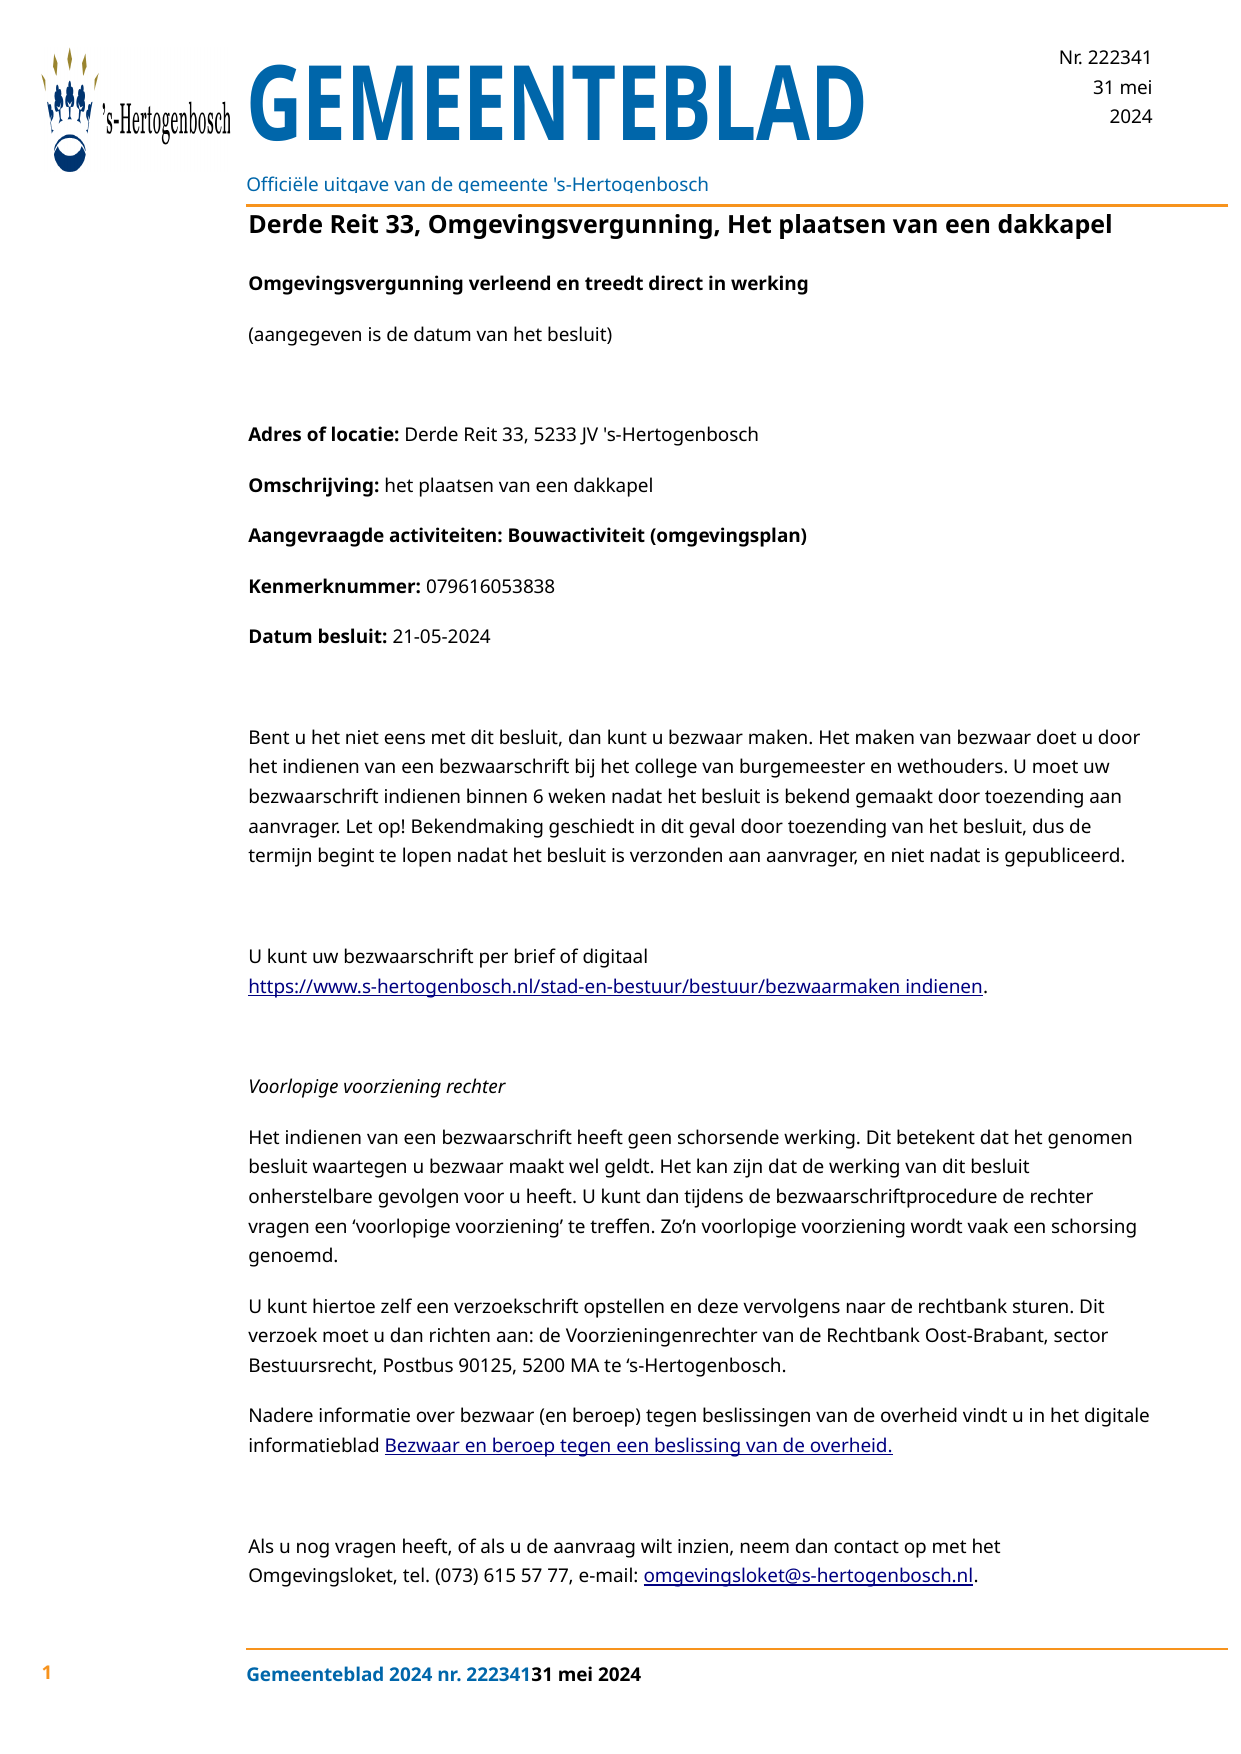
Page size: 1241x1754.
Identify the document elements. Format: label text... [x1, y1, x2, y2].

text Het indienen van een bezwaarschrift heeft geen schorsende werking. Dit betekent dat het genomen besluit waartegen u bezwaar maakt wel geldt. Het kan zijn dat de werking van dit besluit onherstelbare gevolgen voor u heeft. U kunt dan tijdens de bezwaarschriftprocedure de rechter vragen een ‘voorlopige voorziening’ te treffen. Zo’n voorlopige voorziening wordt vaak een schorsing genoemd. [248, 1124, 1152, 1268]
text Omgevingsvergunning verleend en treedt direct in werking [248, 270, 1152, 296]
text Als u nog vragen heeft, of als u de aanvraag wilt inzien, neem dan contact op met het Omgevingsloket, tel. (073) 615 57 77, e-mail: omgevingsloket@s-hertogenbosch.nl. [248, 1533, 1152, 1588]
text Omschrijving: het plaatsen van een dakkapel [248, 472, 1152, 498]
text U kunt uw bezwaarschrift per brief of digitaal https://www.s-hertogenbosch.nl/stad-en-bestuur/bestuur/bezwaarmaken indienen. [248, 943, 1152, 998]
picture [41, 47, 231, 172]
text Adres of locatie: Derde Reit 33, 5233 JV 's-Hertogenbosch [248, 422, 1152, 447]
text Kenmerknummer: 079616053838 [248, 573, 1152, 598]
text Nadere informatie over bezwaar (en beroep) tegen beslissingen van de overheid vindt u in het digitale informatieblad Bezwaar en beroep tegen een beslissing van de overheid. [248, 1402, 1152, 1458]
text Derde Reit 33, Omgevingsvergunning, Het plaatsen van een dakkapel [248, 207, 1152, 241]
text Aangevraagde activiteiten: Bouwactiviteit (omgevingsplan) [248, 522, 1152, 548]
text Voorlopige voorziening rechter [248, 1074, 1152, 1099]
text Bent u het niet eens met dit besluit, dan kunt u bezwaar maken. Het maken van bezwaar doet u door het indienen van een bezwaarschrift bij het college van burgemeester en wethouders. U moet uw bezwaarschrift indienen binnen 6 weken nadat het besluit is bekend gemaakt door toezending aan aanvrager. Let op! Bekendmaking geschiedt in dit geval door toezending van het besluit, dus de termijn begint te lopen nadat het besluit is verzonden aan aanvrager, en niet nadat is gepubliceerd. [248, 724, 1152, 868]
text (aangegeven is de datum van het besluit) [248, 321, 1152, 346]
text U kunt hiertoe zelf een verzoekschrift opstellen en deze vervolgens naar de rechtbank sturen. Dit verzoek moet u dan richten aan: de Voorzieningenrechter van de Rechtbank Oost-Brabant, sector Bestuursrecht, Postbus 90125, 5200 MA te ‘s-Hertogenbosch. [248, 1293, 1152, 1378]
text Datum besluit: 21-05-2024 [248, 623, 1152, 649]
